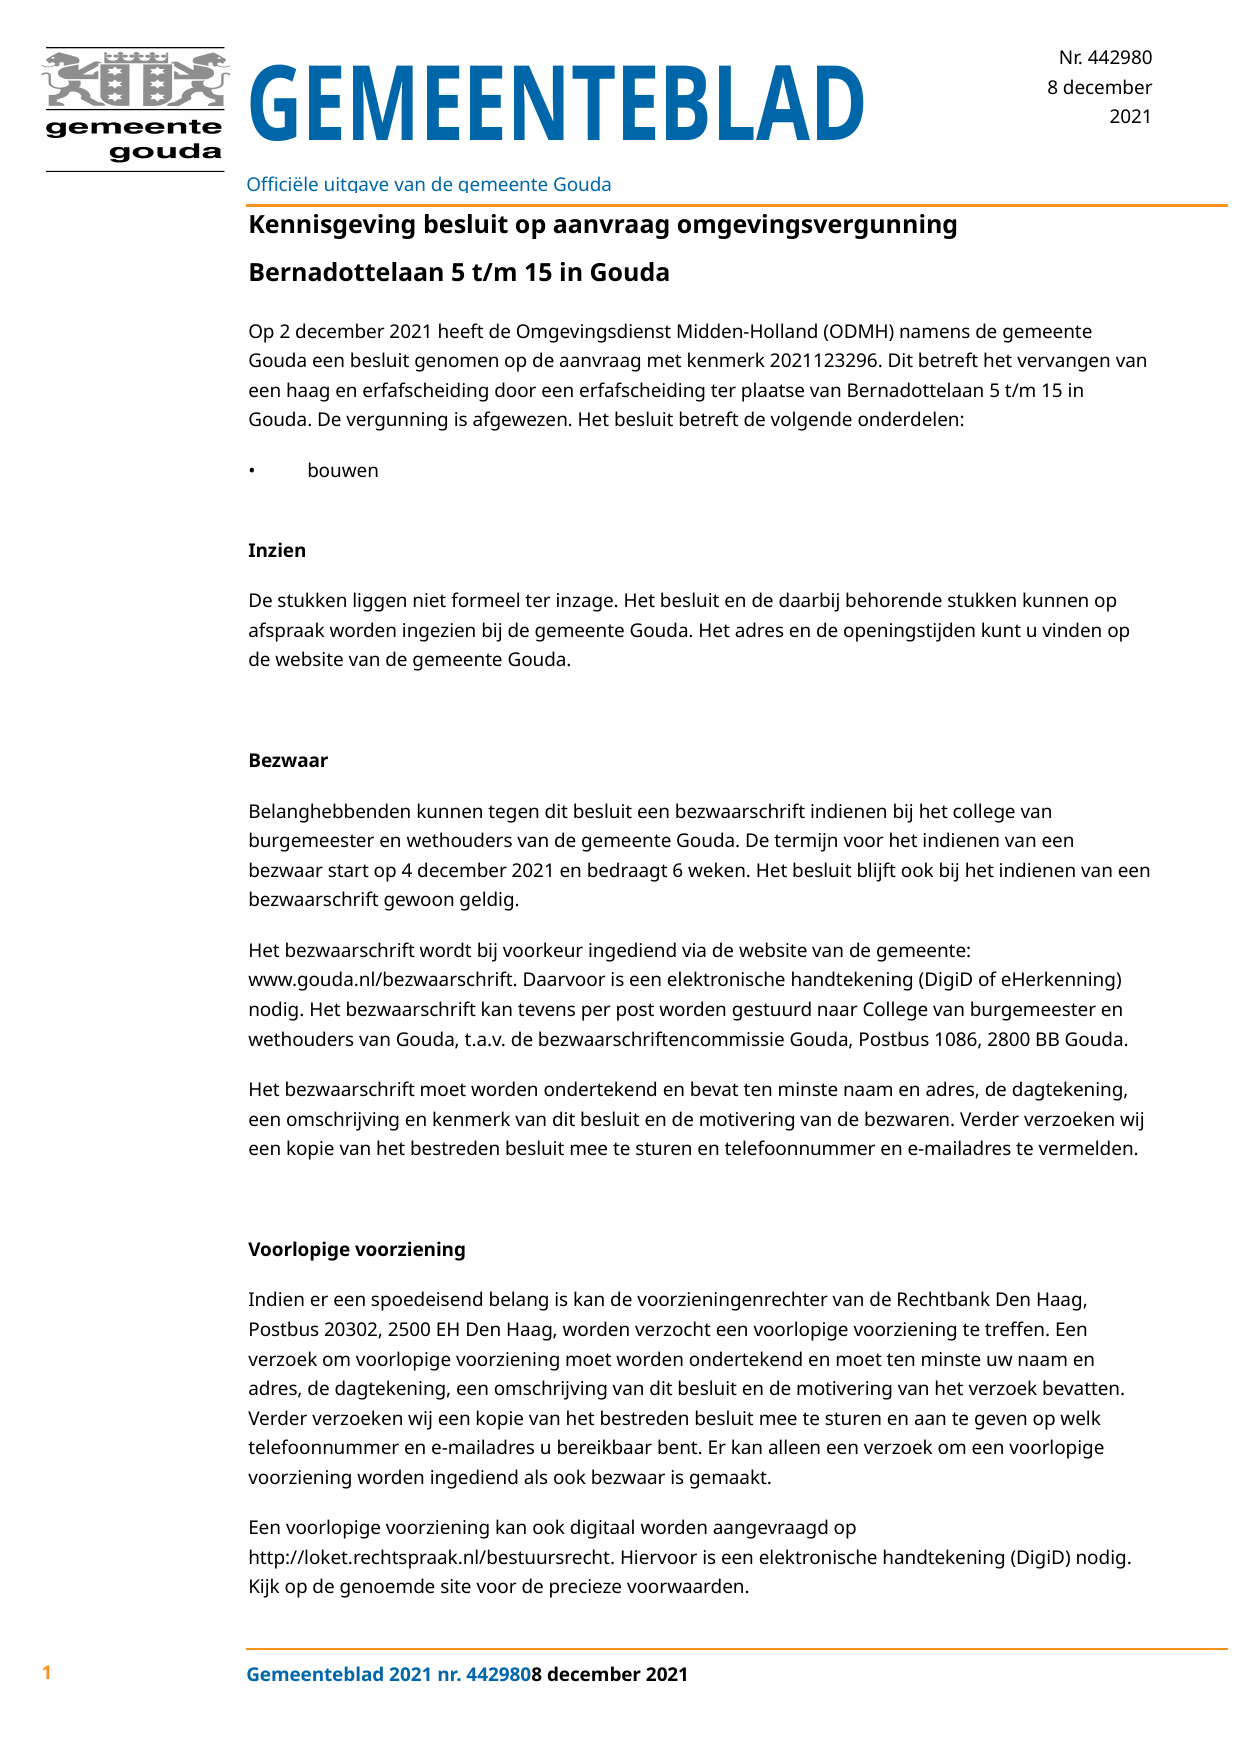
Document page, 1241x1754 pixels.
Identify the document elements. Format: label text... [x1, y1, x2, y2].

text Op 2 december 2021 heeft de Omgevingsdienst Midden-Holland (ODMH) namens de gemeente Gouda een besluit genomen op de aanvraag met kenmerk 2021123296. Dit betreft het vervangen van een haag en erfafscheiding door een erfafscheiding ter plaatse van Bernadottelaan 5 t/m 15 in Gouda. De vergunning is afgewezen. Het besluit betreft de volgende onderdelen: [248, 318, 1152, 432]
text Het bezwaarschrift wordt bij voorkeur ingediend via de website van de gemeente: www.gouda.nl/bezwaarschrift. Daarvoor is een elektronische handtekening (DigiD of eHerkenning) nodig. Het bezwaarschrift kan tevens per post worden gestuurd naar College van burgemeester en wethouders van Gouda, t.a.v. de bezwaarschriftencommissie Gouda, Postbus 1086, 2800 BB Gouda. [248, 937, 1152, 1052]
text Het bezwaarschrift moet worden ondertekend en bevat ten minste naam en adres, de dagtekening, een omschrijving en kenmerk van dit besluit en de motivering van de bezwaren. Verder verzoeken wij een kopie van het bestreden besluit mee te sturen en telefoonnummer en e-mailadres te vermelden. [248, 1076, 1152, 1161]
text Indien er een spoedeisend belang is kan de voorzieningenrechter van de Rechtbank Den Haag, Postbus 20302, 2500 EH Den Haag, worden verzocht een voorlopige voorziening te treffen. Een verzoek om voorlopige voorziening moet worden ondertekend en moet ten minste uw naam en adres, de dagtekening, een omschrijving van dit besluit en de motivering van het verzoek bevatten. Verder verzoeken wij een kopie van het bestreden besluit mee te sturen en aan te geven op welk telefoonnummer en e-mailadres u bereikbaar bent. Er kan alleen een verzoek om een voorlopige voorziening worden ingediend als ook bezwaar is gemaakt. [248, 1287, 1152, 1490]
list bouwen [248, 457, 1152, 483]
text De stukken liggen niet formeel ter inzage. Het besluit en de daarbij behorende stukken kunnen op afspraak worden ingezien bij de gemeente Gouda. Het adres en de openingstijden kunt u vinden op de website van de gemeente Gouda. [248, 587, 1152, 672]
text Inzien [248, 537, 1152, 563]
text Bezwaar [248, 747, 1152, 773]
text Een voorlopige voorziening kan ook digitaal worden aangevraagd op http://loket.rechtspraak.nl/bestuursrecht. Hiervoor is een elektronische handtekening (DigiD) nodig. Kijk op de genoemde site voor de precieze voorwaarden. [248, 1514, 1152, 1599]
text Kennisgeving besluit op aanvraag omgevingsvergunning Bernadottelaan 5 t/m 15 in Gouda [248, 207, 1152, 288]
text Voorlopige voorziening [248, 1236, 1152, 1262]
picture [41, 47, 231, 172]
text Belanghebbenden kunnen tegen dit besluit een bezwaarschrift indienen bij het college van burgemeester en wethouders van de gemeente Gouda. De termijn voor het indienen van een bezwaar start op 4 december 2021 en bedraagt 6 weken. Het besluit blijft ook bij het indienen van een bezwaarschrift gewoon geldig. [248, 798, 1152, 912]
